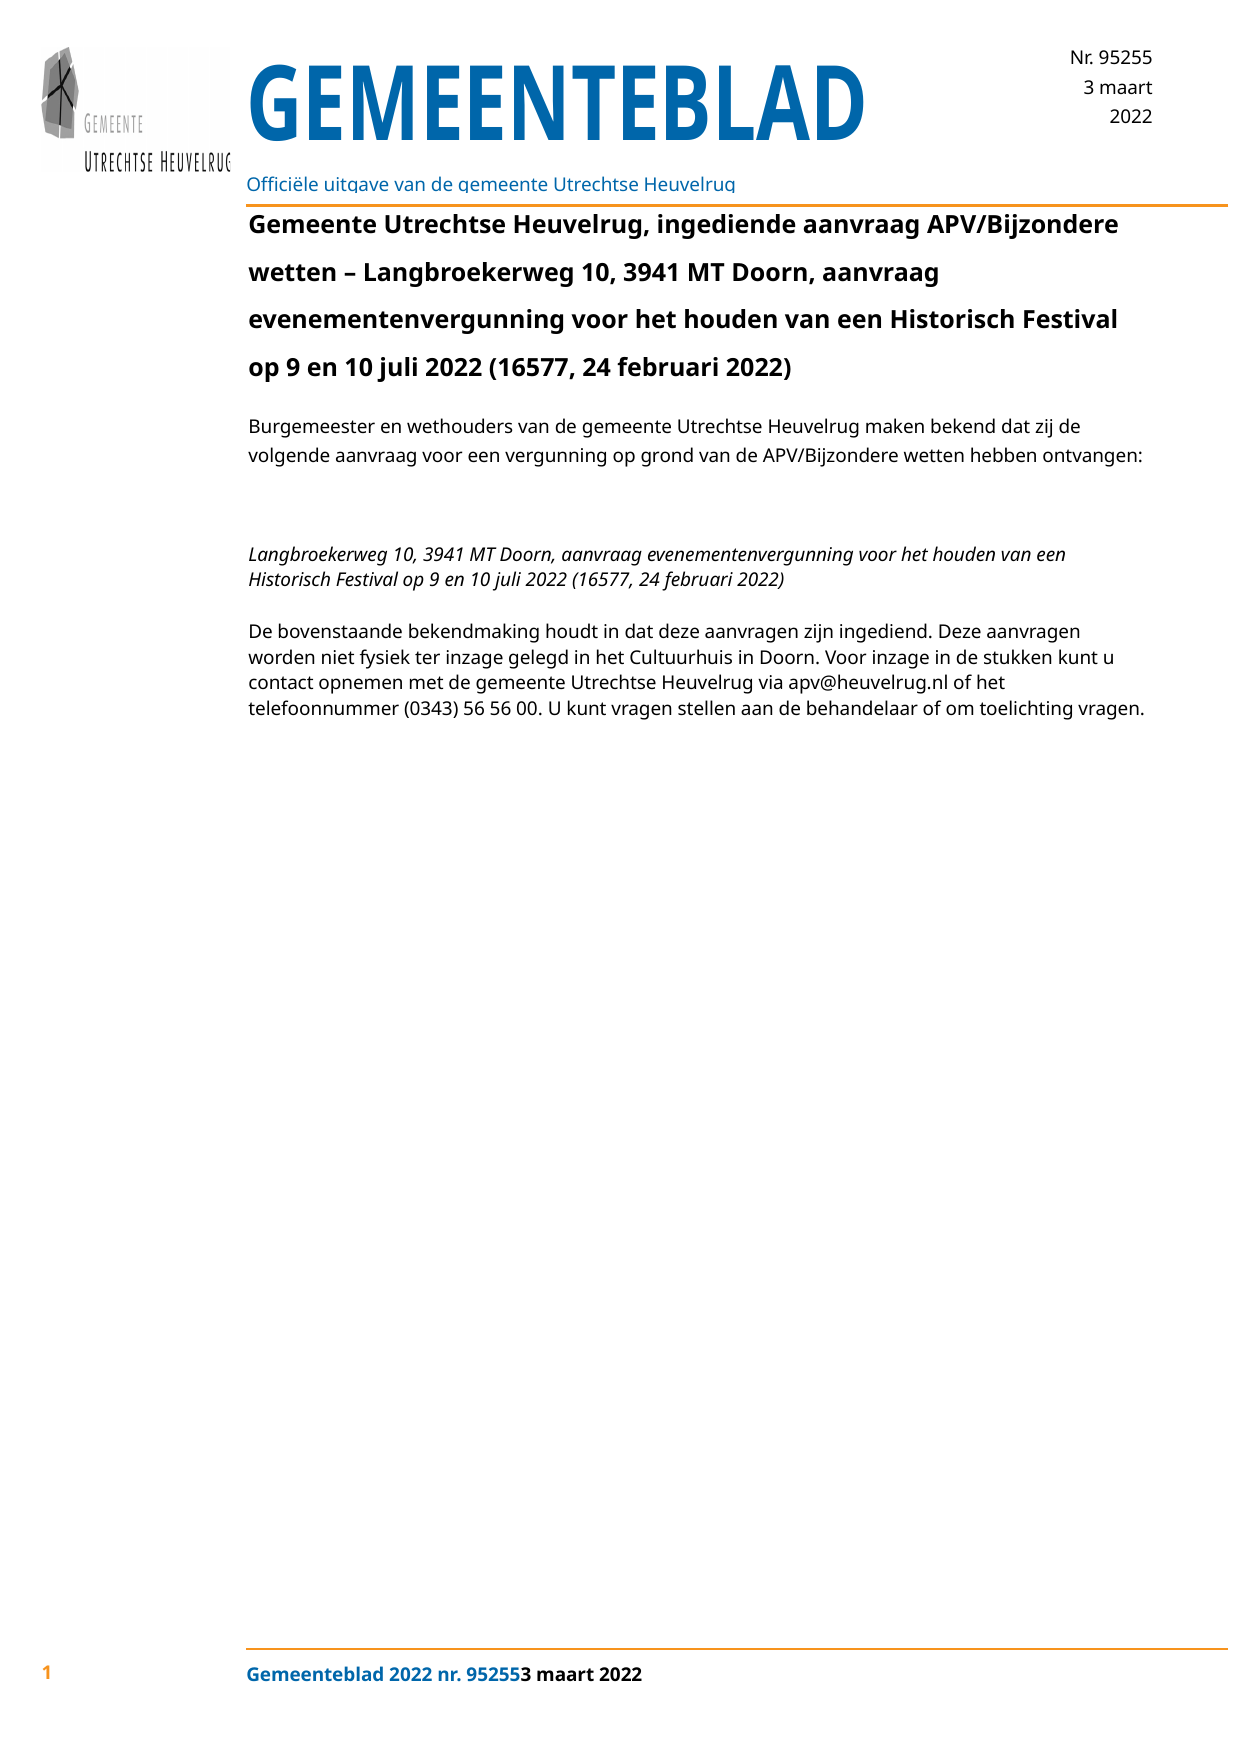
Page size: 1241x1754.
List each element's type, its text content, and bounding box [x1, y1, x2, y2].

text Langbroekerweg 10, 3941 MT Doorn, aanvraag evenementenvergunning voor het houden van een Historisch Festival op 9 en 10 juli 2022 (16577, 24 februari 2022) [248, 541, 1152, 592]
text Burgemeester en wethouders van de gemeente Utrechtse Heuvelrug maken bekend dat zij de volgende aanvraag voor een vergunning op grond van de APV/Bijzondere wetten hebben ontvangen: [248, 413, 1152, 468]
text De bovenstaande bekendmaking houdt in dat deze aanvragen zijn ingediend. Deze aanvragen worden niet fysiek ter inzage gelegd in het Cultuurhuis in Doorn. Voor inzage in de stukken kunt u contact opnemen met de gemeente Utrechtse Heuvelrug via apv@heuvelrug.nl of het telefoonnummer (0343) 56 56 00. U kunt vragen stellen aan de behandelaar of om toelichting vragen. [248, 618, 1152, 721]
text Gemeente Utrechtse Heuvelrug, ingediende aanvraag APV/Bijzondere wetten – Langbroekerweg 10, 3941 MT Doorn, aanvraag evenementenvergunning voor het houden van een Historisch Festival op 9 en 10 juli 2022 (16577, 24 februari 2022) [248, 207, 1152, 384]
picture [41, 47, 231, 172]
